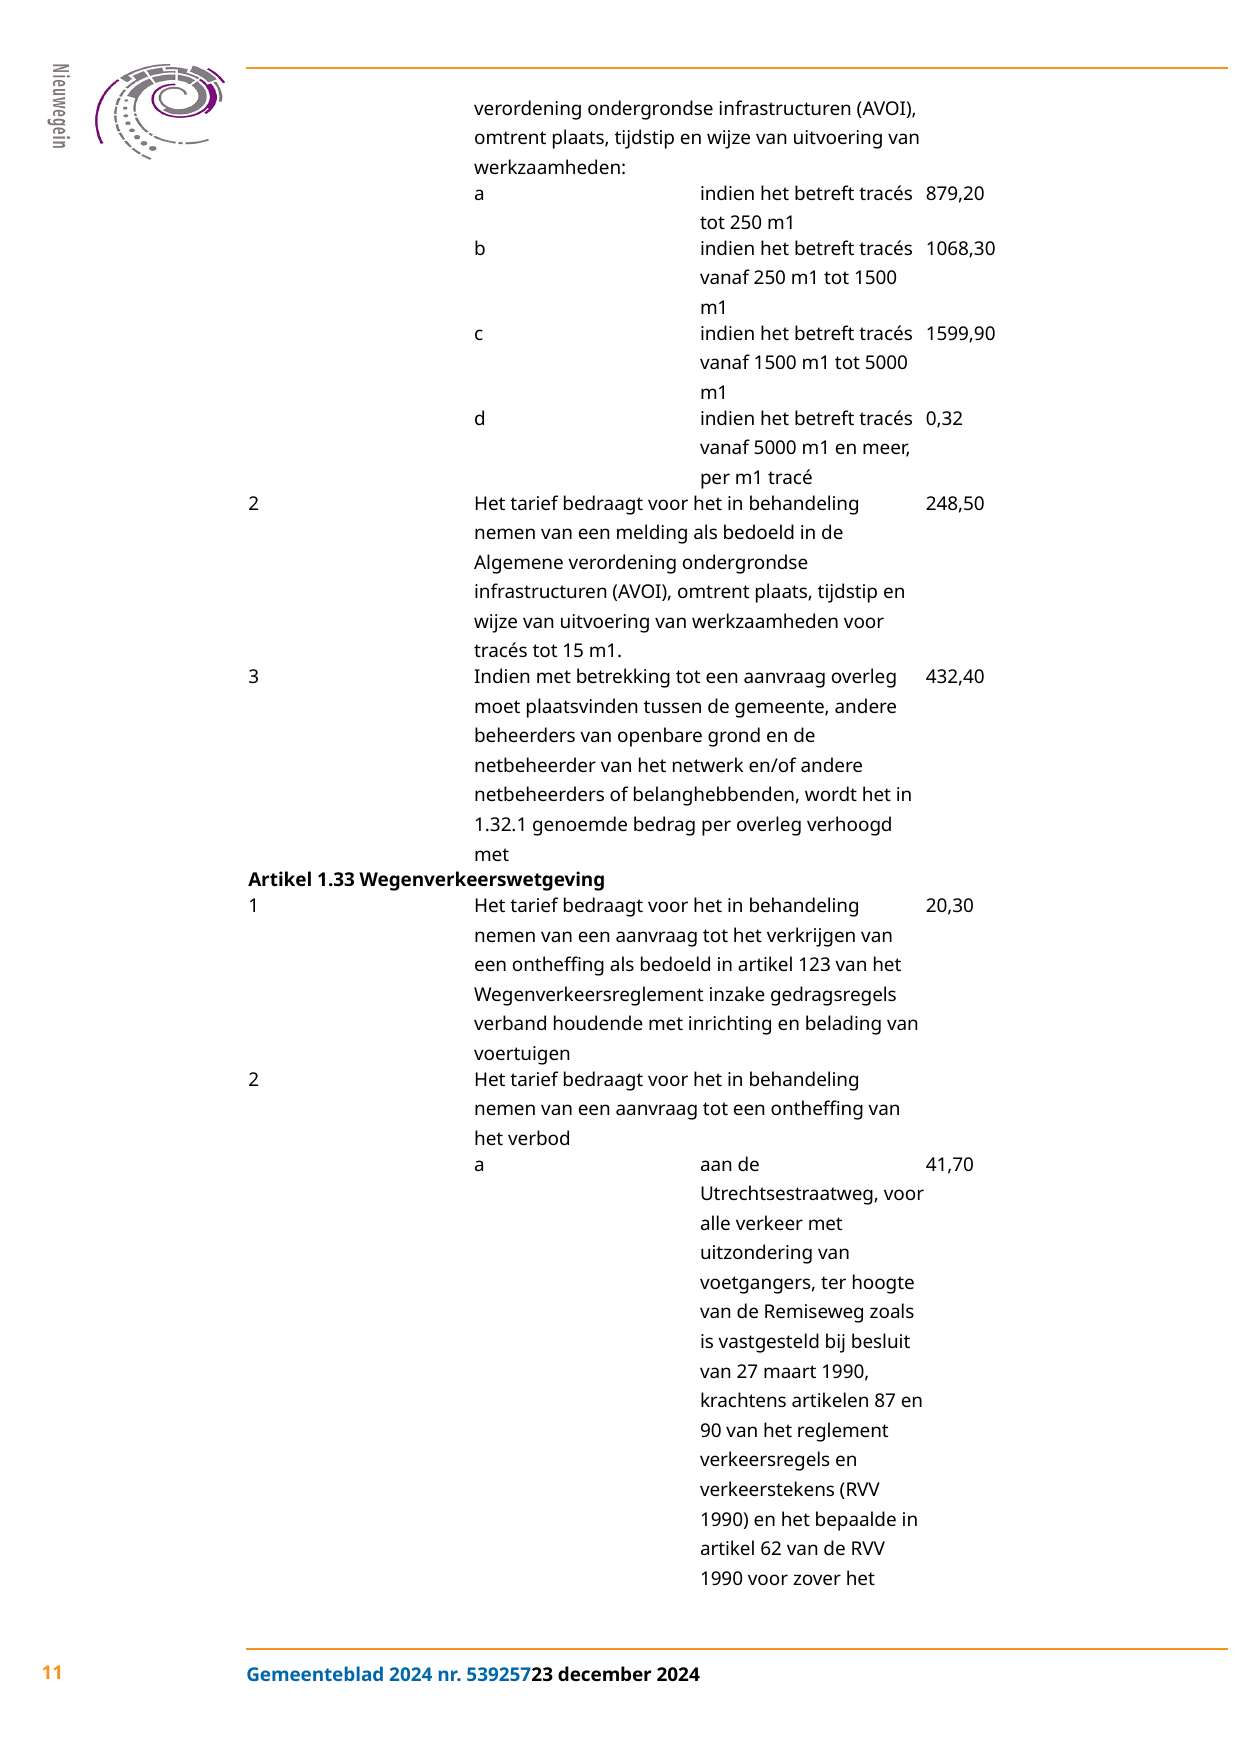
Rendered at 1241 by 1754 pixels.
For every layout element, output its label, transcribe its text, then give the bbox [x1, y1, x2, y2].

table_cell 41,70 [926, 1151, 1152, 1591]
table_cell indien het betreft tracés vanaf 1500 m1 tot 5000 m1 [700, 320, 926, 405]
table_cell [248, 405, 474, 490]
table_cell c [474, 320, 700, 405]
table_cell aan de Utrechtsestraatweg, voor alle verkeer met uitzondering van voetgangers, ter hoogte van de Remiseweg zoals is vastgesteld bij besluit van 27 maart 1990, krachtens artikelen 87 en 90 van het reglement verkeersregels en verkeerstekens (RVV 1990) en het bepaalde in artikel 62 van de RVV 1990 voor zover het [700, 1151, 926, 1591]
table_cell [248, 180, 474, 235]
table_cell indien het betreft tracés tot 250 m1 [700, 180, 926, 235]
table_cell [248, 320, 474, 405]
table_cell 3 [248, 663, 474, 867]
table_cell b [474, 235, 700, 320]
table_cell Indien met betrekking tot een aanvraag overleg moet plaatsvinden tussen de gemeente, andere beheerders van openbare grond en de netbeheerder van het netwerk en/of andere netbeheerders of belanghebbenden, wordt het in 1.32.1 genoemde bedrag per overleg verhoogd met [474, 663, 926, 867]
table_cell 248,50 [926, 490, 1152, 663]
table_cell 20,30 [926, 892, 1152, 1066]
table_cell a [474, 1151, 700, 1591]
table_cell [926, 95, 1152, 180]
table_cell 2 [248, 1066, 474, 1151]
table_cell 2 [248, 490, 474, 663]
table_cell [248, 95, 474, 180]
table_cell 432,40 [926, 663, 1152, 867]
table_cell indien het betreft tracés vanaf 5000 m1 en meer, per m1 tracé [700, 405, 926, 490]
table_cell [926, 1066, 1152, 1151]
table_cell indien het betreft tracés vanaf 250 m1 tot 1500 m1 [700, 235, 926, 320]
picture [41, 47, 231, 172]
table_cell a [474, 180, 700, 235]
table_cell [248, 235, 474, 320]
table_cell 1 [248, 892, 474, 1066]
table_cell Artikel 1.33 Wegenverkeerswetgeving [248, 867, 926, 892]
table_cell Het tarief bedraagt voor het in behandeling nemen van een aanvraag tot een ontheffing van het verbod [474, 1066, 926, 1151]
table_cell [248, 1151, 474, 1591]
table_cell verordening ondergrondse infrastructuren (AVOI), omtrent plaats, tijdstip en wijze van uitvoering van werkzaamheden: [474, 95, 926, 180]
table_cell 0,32 [926, 405, 1152, 490]
table_cell 1068,30 [926, 235, 1152, 320]
table_cell Het tarief bedraagt voor het in behandeling nemen van een aanvraag tot het verkrijgen van een ontheffing als bedoeld in artikel 123 van het Wegenverkeersreglement inzake gedragsregels verband houdende met inrichting en belading van voertuigen [474, 892, 926, 1066]
table_cell [926, 867, 1152, 892]
table_cell 879,20 [926, 180, 1152, 235]
table_cell 1599,90 [926, 320, 1152, 405]
table_cell Het tarief bedraagt voor het in behandeling nemen van een melding als bedoeld in de Algemene verordening ondergrondse infrastructuren (AVOI), omtrent plaats, tijdstip en wijze van uitvoering van werkzaamheden voor tracés tot 15 m1. [474, 490, 926, 663]
table_cell d [474, 405, 700, 490]
